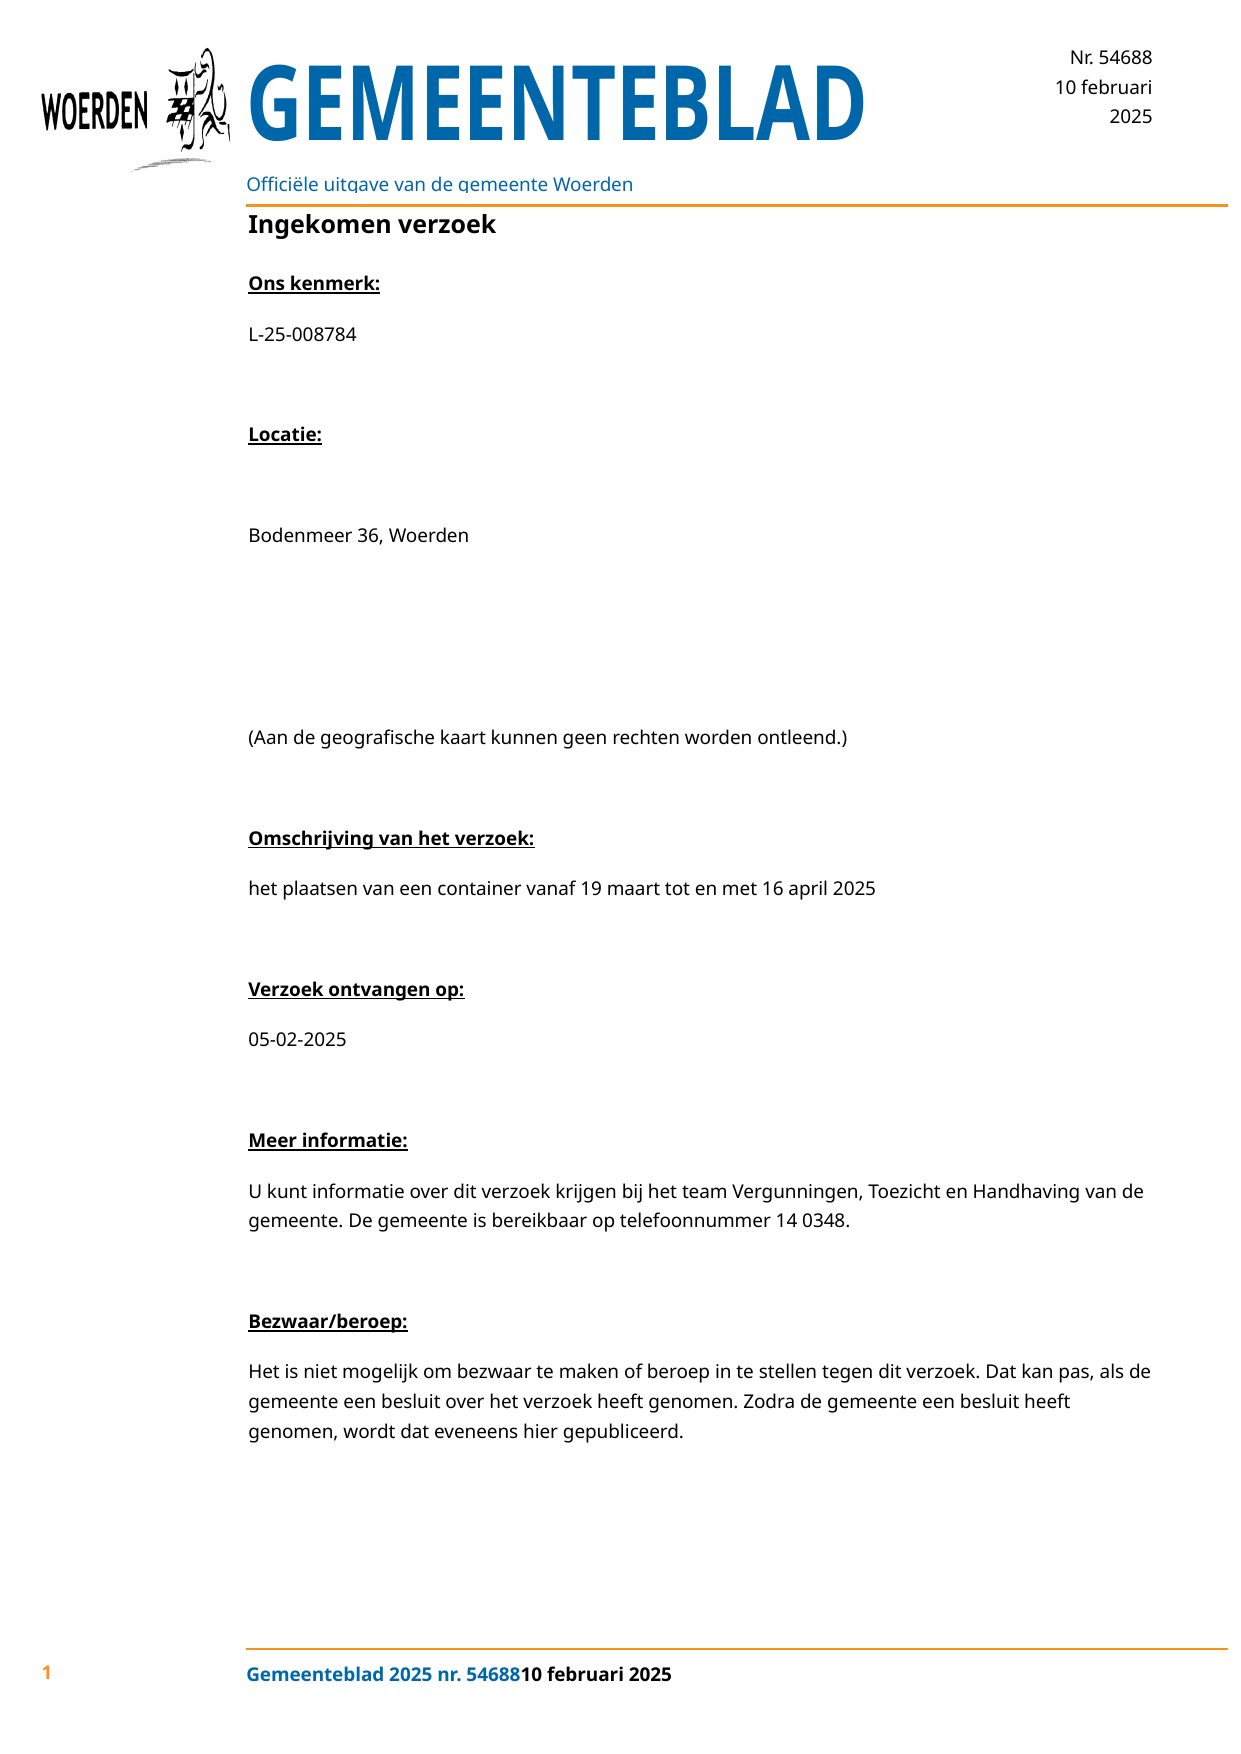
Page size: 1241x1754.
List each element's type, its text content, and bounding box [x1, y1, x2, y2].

picture [41, 47, 231, 172]
text Omschrijving van het verzoek: [248, 825, 1152, 851]
text Ingekomen verzoek [248, 207, 1152, 241]
text Verzoek ontvangen op: [248, 976, 1152, 1002]
text 05-02-2025 [248, 1027, 1152, 1052]
text L-25-008784 [248, 321, 1152, 346]
text Ons kenmerk: [248, 270, 1152, 296]
text Meer informatie: [248, 1127, 1152, 1153]
text het plaatsen van een container vanaf 19 maart tot en met 16 april 2025 [248, 875, 1152, 901]
text (Aan de geografische kaart kunnen geen rechten worden ontleend.) [248, 724, 1152, 750]
text Locatie: [248, 422, 1152, 447]
text U kunt informatie over dit verzoek krijgen bij het team Vergunningen, Toezicht en Handhaving van de gemeente. De gemeente is bereikbaar op telefoonnummer 14 0348. [248, 1178, 1152, 1233]
text Het is niet mogelijk om bezwaar te maken of beroep in te stellen tegen dit verzoek. Dat kan pas, als de gemeente een besluit over het verzoek heeft genomen. Zodra de gemeente een besluit heeft genomen, wordt dat eveneens hier gepubliceerd. [248, 1359, 1152, 1443]
text Bodenmeer 36, Woerden [248, 522, 1152, 548]
text Bezwaar/beroep: [248, 1308, 1152, 1334]
